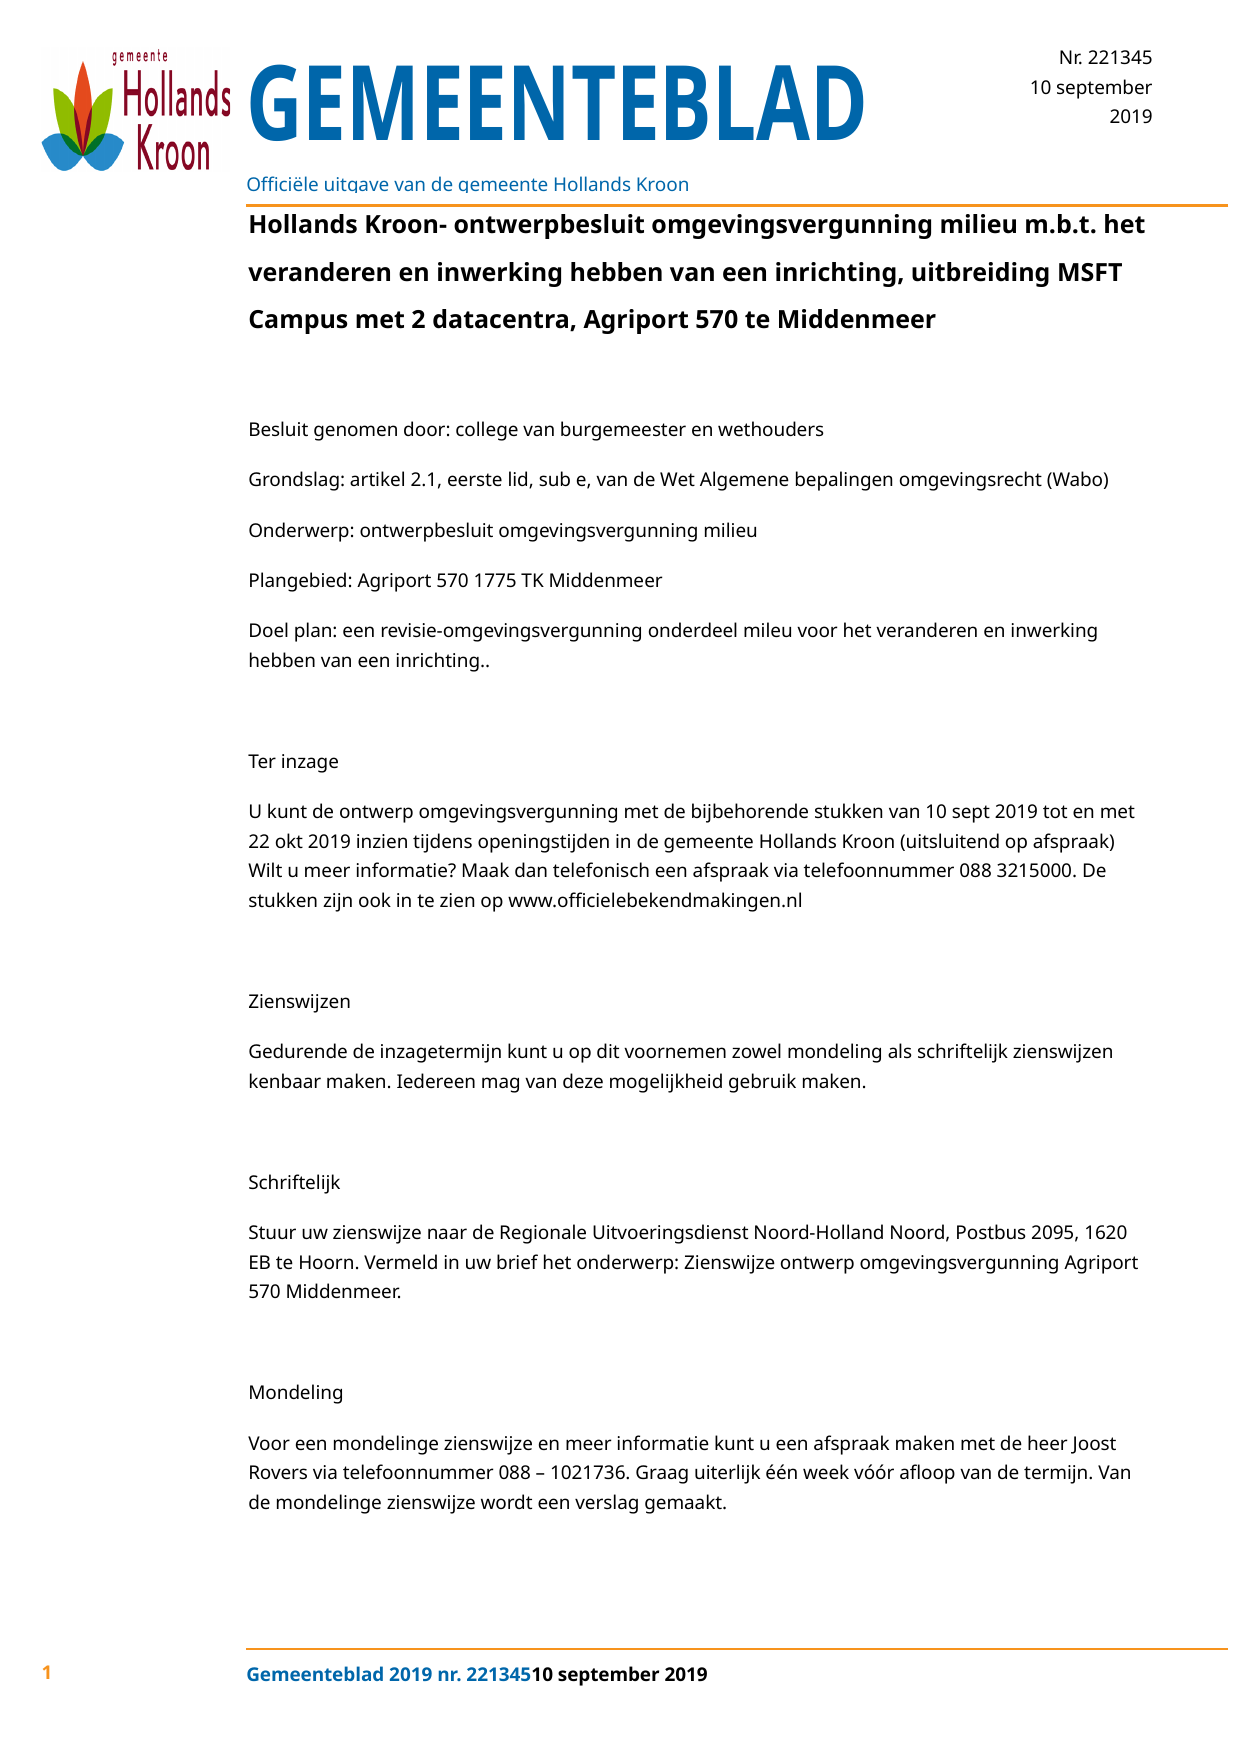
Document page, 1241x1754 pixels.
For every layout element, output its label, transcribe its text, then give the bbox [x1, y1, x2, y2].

text Hollands Kroon- ontwerpbesluit omgevingsvergunning milieu m.b.t. het veranderen en inwerking hebben van een inrichting, uitbreiding MSFT Campus met 2 datacentra, Agriport 570 te Middenmeer [248, 207, 1152, 336]
text U kunt de ontwerp omgevingsvergunning met de bijbehorende stukken van 10 sept 2019 tot en met 22 okt 2019 inzien tijdens openingstijden in de gemeente Hollands Kroon (uitsluitend op afspraak) Wilt u meer informatie? Maak dan telefonisch een afspraak via telefoonnummer 088 3215000. De stukken zijn ook in te zien op www.officielebekendmakingen.nl [248, 798, 1152, 913]
text Voor een mondelinge zienswijze en meer informatie kunt u een afspraak maken met de heer Joost Rovers via telefoonnummer 088 – 1021736. Graag uiterlijk één week vóór afloop van de termijn. Van de mondelinge zienswijze wordt een verslag gemaakt. [248, 1430, 1152, 1514]
text Schriftelijk [248, 1169, 1152, 1194]
text Stuur uw zienswijze naar de Regionale Uitvoeringsdienst Noord-Holland Noord, Postbus 2095, 1620 EB te Hoorn. Vermeld in uw brief het onderwerp: Zienswijze ontwerp omgevingsvergunning Agriport 570 Middenmeer. [248, 1219, 1152, 1304]
text Onderwerp: ontwerpbesluit omgevingsvergunning milieu [248, 517, 1152, 542]
text Ter inzage [248, 748, 1152, 774]
text Zienswijzen [248, 988, 1152, 1014]
text Grondslag: artikel 2.1, eerste lid, sub e, van de Wet Algemene bepalingen omgevingsrecht (Wabo) [248, 466, 1152, 492]
picture [41, 47, 231, 172]
text Doel plan: een revisie-omgevingsvergunning onderdeel mileu voor het veranderen en inwerking hebben van een inrichting.. [248, 618, 1152, 673]
text Plangebied: Agriport 570 1775 TK Middenmeer [248, 567, 1152, 593]
text Gedurende de inzagetermijn kunt u op dit voornemen zowel mondeling als schriftelijk zienswijzen kenbaar maken. Iedereen mag van deze mogelijkheid gebruik maken. [248, 1038, 1152, 1094]
text Besluit genomen door: college van burgemeester en wethouders [248, 416, 1152, 442]
text Mondeling [248, 1379, 1152, 1405]
